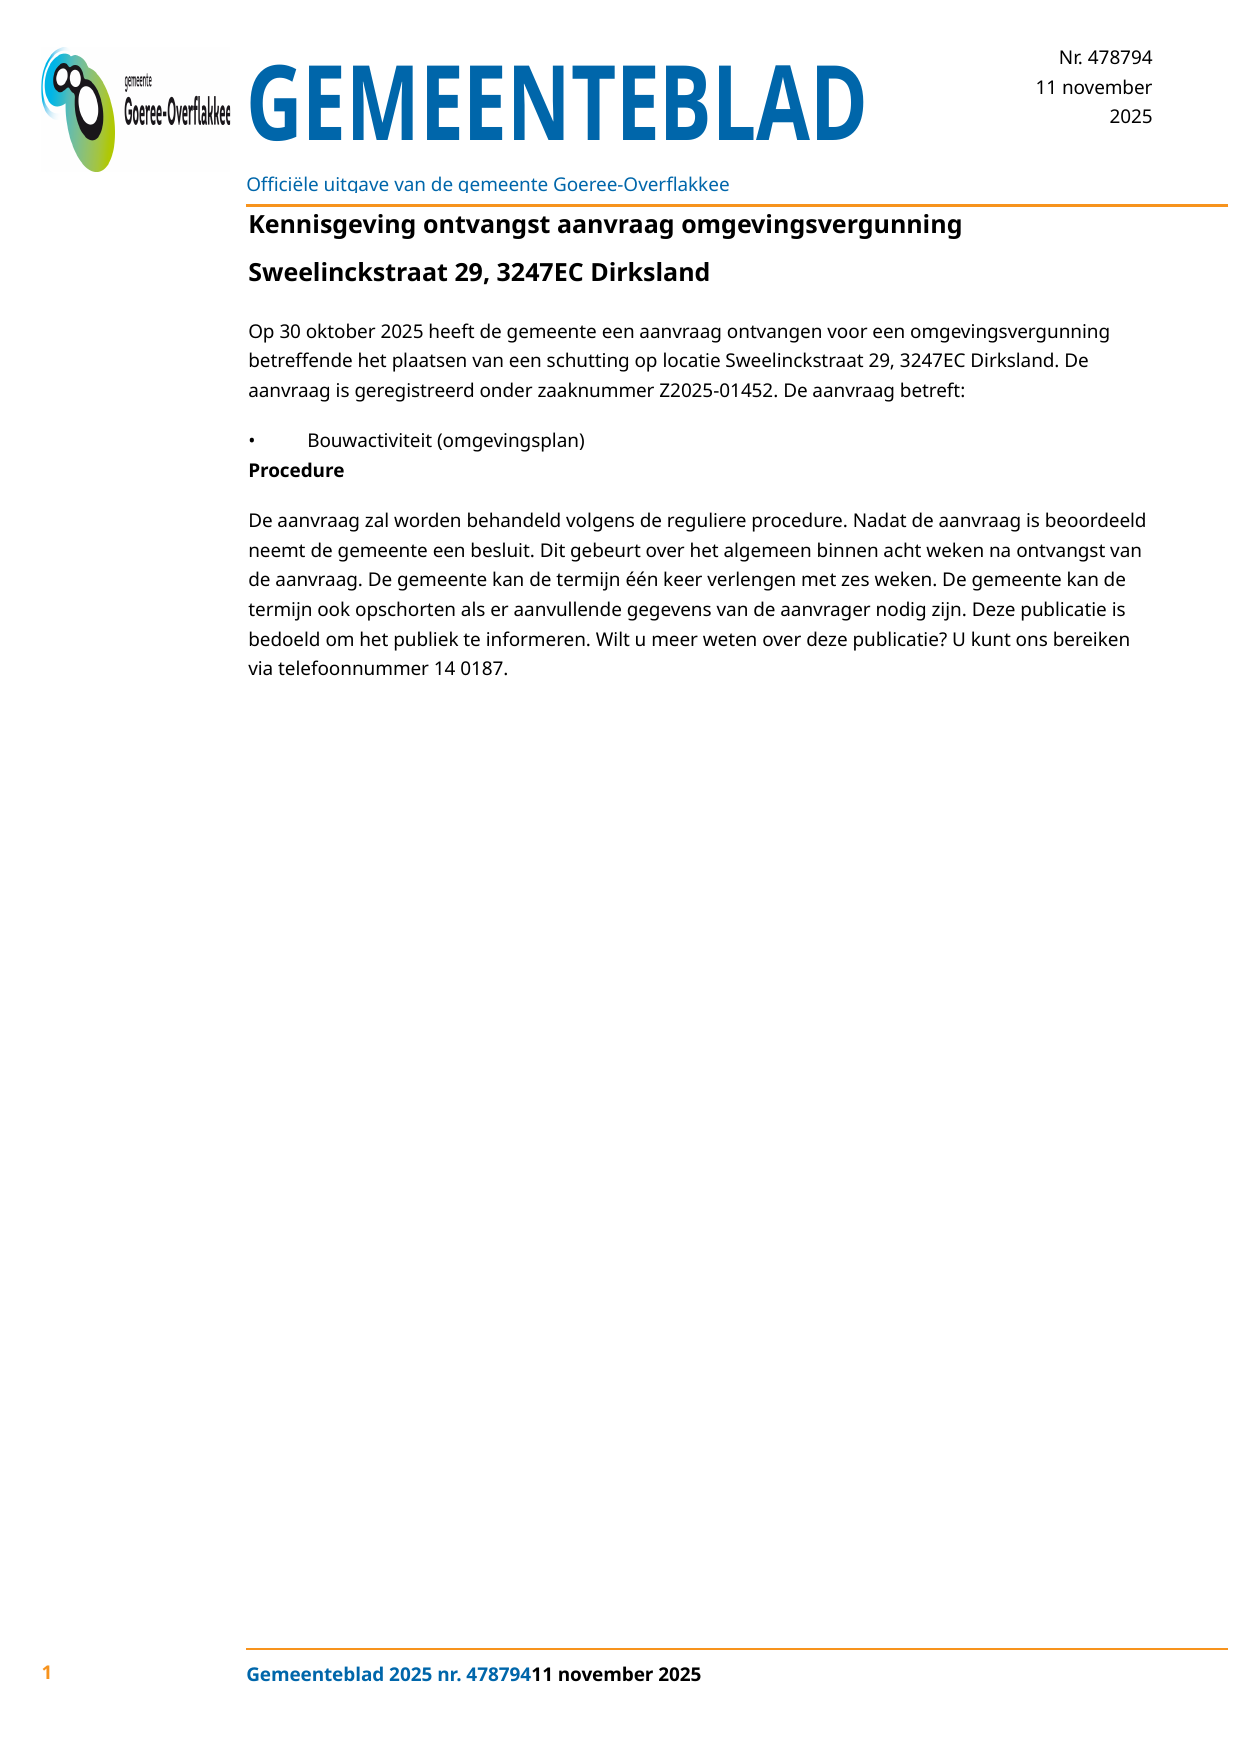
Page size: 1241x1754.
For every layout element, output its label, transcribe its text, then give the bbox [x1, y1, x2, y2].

text Kennisgeving ontvangst aanvraag omgevingsvergunning Sweelinckstraat 29, 3247EC Dirksland [248, 207, 1152, 288]
text Procedure [248, 457, 1152, 483]
list Bouwactiviteit (omgevingsplan) [248, 427, 1152, 453]
text De aanvraag zal worden behandeld volgens de reguliere procedure. Nadat de aanvraag is beoordeeld neemt de gemeente een besluit. Dit gebeurt over het algemeen binnen acht weken na ontvangst van de aanvraag. De gemeente kan de termijn één keer verlengen met zes weken. De gemeente kan de termijn ook opschorten als er aanvullende gegevens van de aanvrager nodig zijn. Deze publicatie is bedoeld om het publiek te informeren. Wilt u meer weten over deze publicatie? U kunt ons bereiken via telefoonnummer 14 0187. [248, 507, 1152, 681]
picture [41, 47, 231, 172]
text Op 30 oktober 2025 heeft de gemeente een aanvraag ontvangen voor een omgevingsvergunning betreffende het plaatsen van een schutting op locatie Sweelinckstraat 29, 3247EC Dirksland. De aanvraag is geregistreerd onder zaaknummer Z2025-01452. De aanvraag betreft: [248, 318, 1152, 403]
